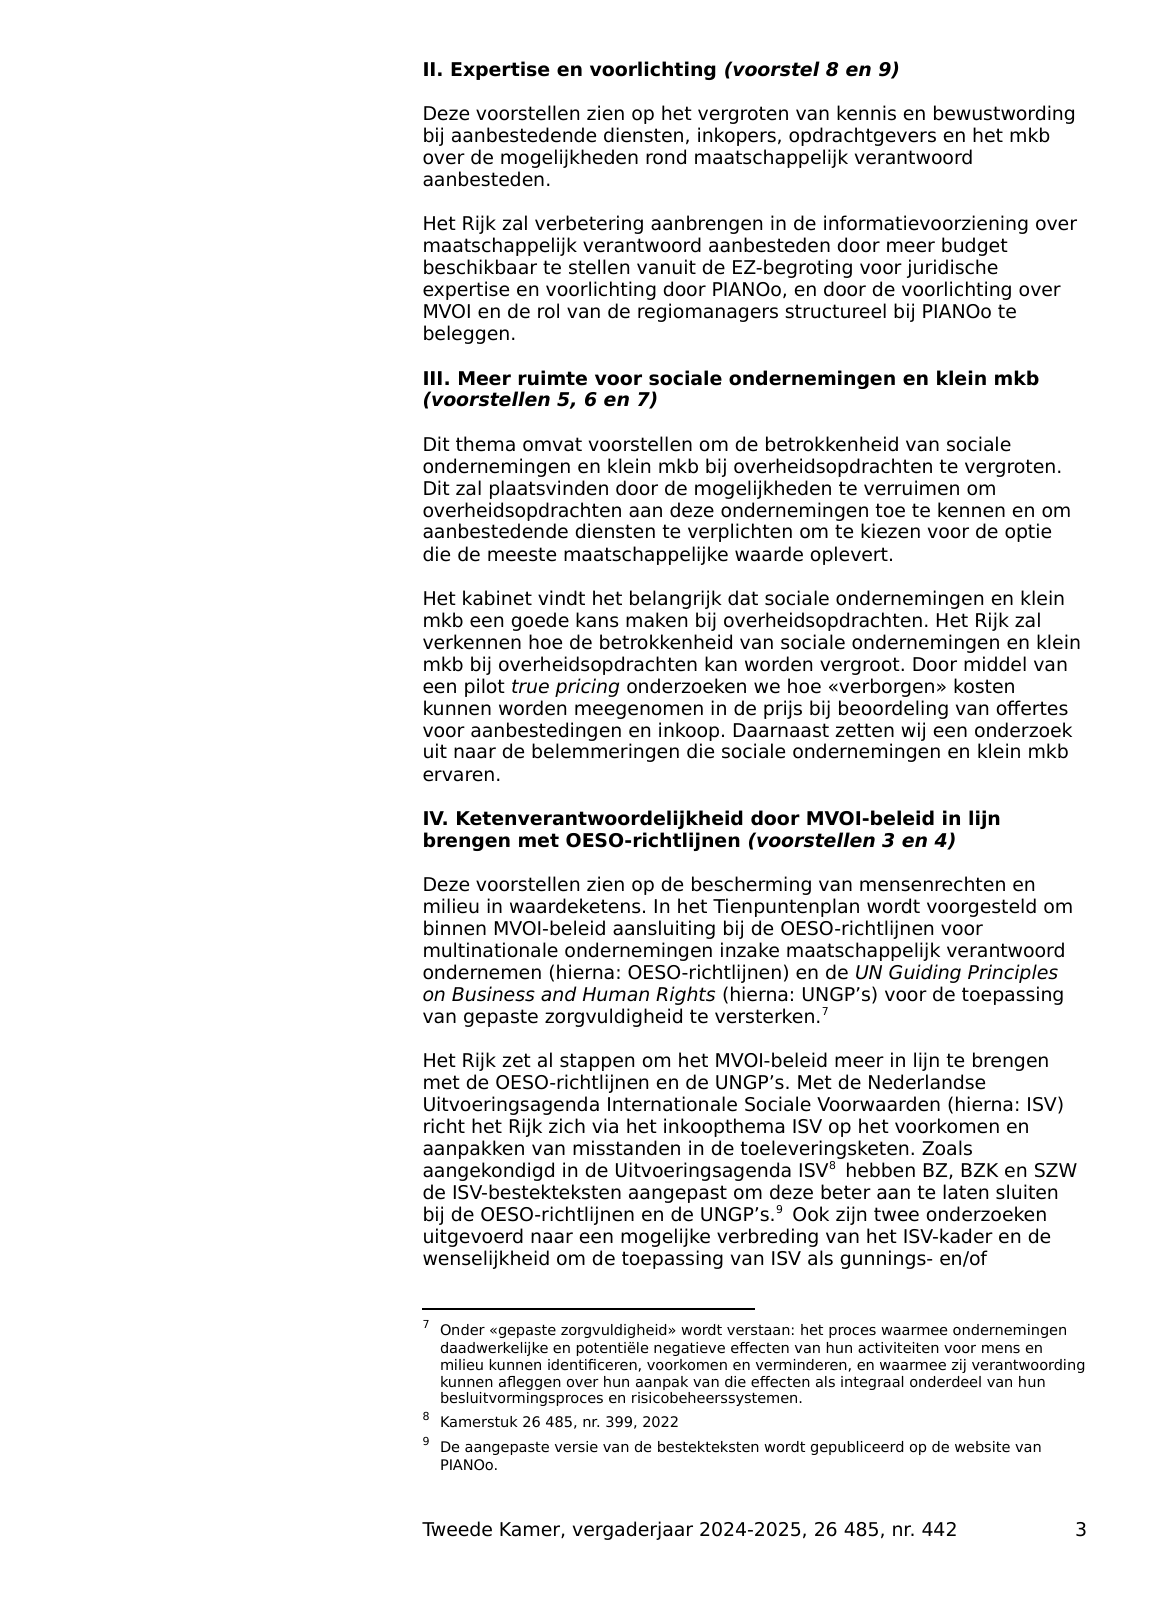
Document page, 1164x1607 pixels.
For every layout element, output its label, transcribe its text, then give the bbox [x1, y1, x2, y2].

text De aangepaste versie van de bestekteksten wordt gepubliceerd op de website van PIANOo. [422, 1435, 1087, 1474]
text Onder «gepaste zorgvuldigheid» wordt verstaan: het proces waarmee ondernemingen daadwerkelijke en potentiële negatieve effecten van hun activiteiten voor mens en milieu kunnen identificeren, voorkomen en verminderen, en waarmee zij verantwoording kunnen afleggen over hun aanpak van die effecten als integraal onderdeel van hun besluitvormingsproces en risicobeheerssystemen. [422, 1318, 1087, 1407]
subtitle IV. Ketenverantwoordelijkheid door MVOI-beleid in lijn brengen met OESO-richtlijnen (voorstellen 3 en 4) [422, 808, 1087, 852]
text Kamerstuk 26 485, nr. 399, 2022 [422, 1410, 1087, 1432]
subtitle III. Meer ruimte voor sociale ondernemingen en klein mkb (voorstellen 5, 6 en 7) [422, 367, 1087, 411]
text Het Rijk zal verbetering aanbrengen in de informatievoorziening over maatschappelijk verantwoord aanbesteden door meer budget beschikbaar te stellen vanuit de EZ-begroting voor juridische expertise en voorlichting door PIANOo, en door de voorlichting over MVOI en de rol van de regiomanagers structureel bij PIANOo te beleggen. [422, 213, 1087, 345]
text Het Rijk zet al stappen om het MVOI-beleid meer in lijn te brengen met de OESO-richtlijnen en de UNGP’s. Met de Nederlandse Uitvoeringsagenda Internationale Sociale Voorwaarden (hierna: ISV) richt het Rijk zich via het inkoopthema ISV op het voorkomen en aanpakken van misstanden in de toeleveringsketen. Zoals aangekondigd in de Uitvoeringsagenda ISV hebben BZ, BZK en SZW de ISV-bestekteksten aangepast om deze beter aan te laten sluiten bij de OESO-richtlijnen en de UNGP’s. Ook zijn twee onderzoeken uitgevoerd naar een mogelijke verbreding van het ISV-kader en de wenselijkheid om de toepassing van ISV als gunnings- en/of [422, 1050, 1087, 1269]
text Deze voorstellen zien op de bescherming van mensenrechten en milieu in waardeketens. In het Tienpuntenplan wordt voorgesteld om binnen MVOI-beleid aansluiting bij de OESO-richtlijnen voor multinationale ondernemingen inzake maatschappelijk verantwoord ondernemen (hierna: OESO-richtlijnen) en de UN Guiding Principles on Business and Human Rights (hierna: UNGP’s) voor de toepassing van gepaste zorgvuldigheid te versterken. [422, 874, 1087, 1028]
text Deze voorstellen zien op het vergroten van kennis en bewustwording bij aanbestedende diensten, inkopers, opdrachtgevers en het mkb over de mogelijkheden rond maatschappelijk verantwoord aanbesteden. [422, 103, 1087, 191]
text Het kabinet vindt het belangrijk dat sociale ondernemingen en klein mkb een goede kans maken bij overheidsopdrachten. Het Rijk zal verkennen hoe de betrokkenheid van sociale ondernemingen en klein mkb bij overheidsopdrachten kan worden vergroot. Door middel van een pilot true pricing onderzoeken we hoe «verborgen» kosten kunnen worden meegenomen in de prijs bij beoordeling van offertes voor aanbestedingen en inkoop. Daarnaast zetten wij een onderzoek uit naar de belemmeringen die sociale ondernemingen en klein mkb ervaren. [422, 588, 1087, 785]
subtitle II. Expertise en voorlichting (voorstel 8 en 9) [422, 59, 1087, 81]
text Dit thema omvat voorstellen om de betrokkenheid van sociale ondernemingen en klein mkb bij overheidsopdrachten te vergroten. Dit zal plaatsvinden door de mogelijkheden te verruimen om overheidsopdrachten aan deze ondernemingen toe te kennen en om aanbestedende diensten te verplichten om te kiezen voor de optie die de meeste maatschappelijke waarde oplevert. [422, 433, 1087, 565]
